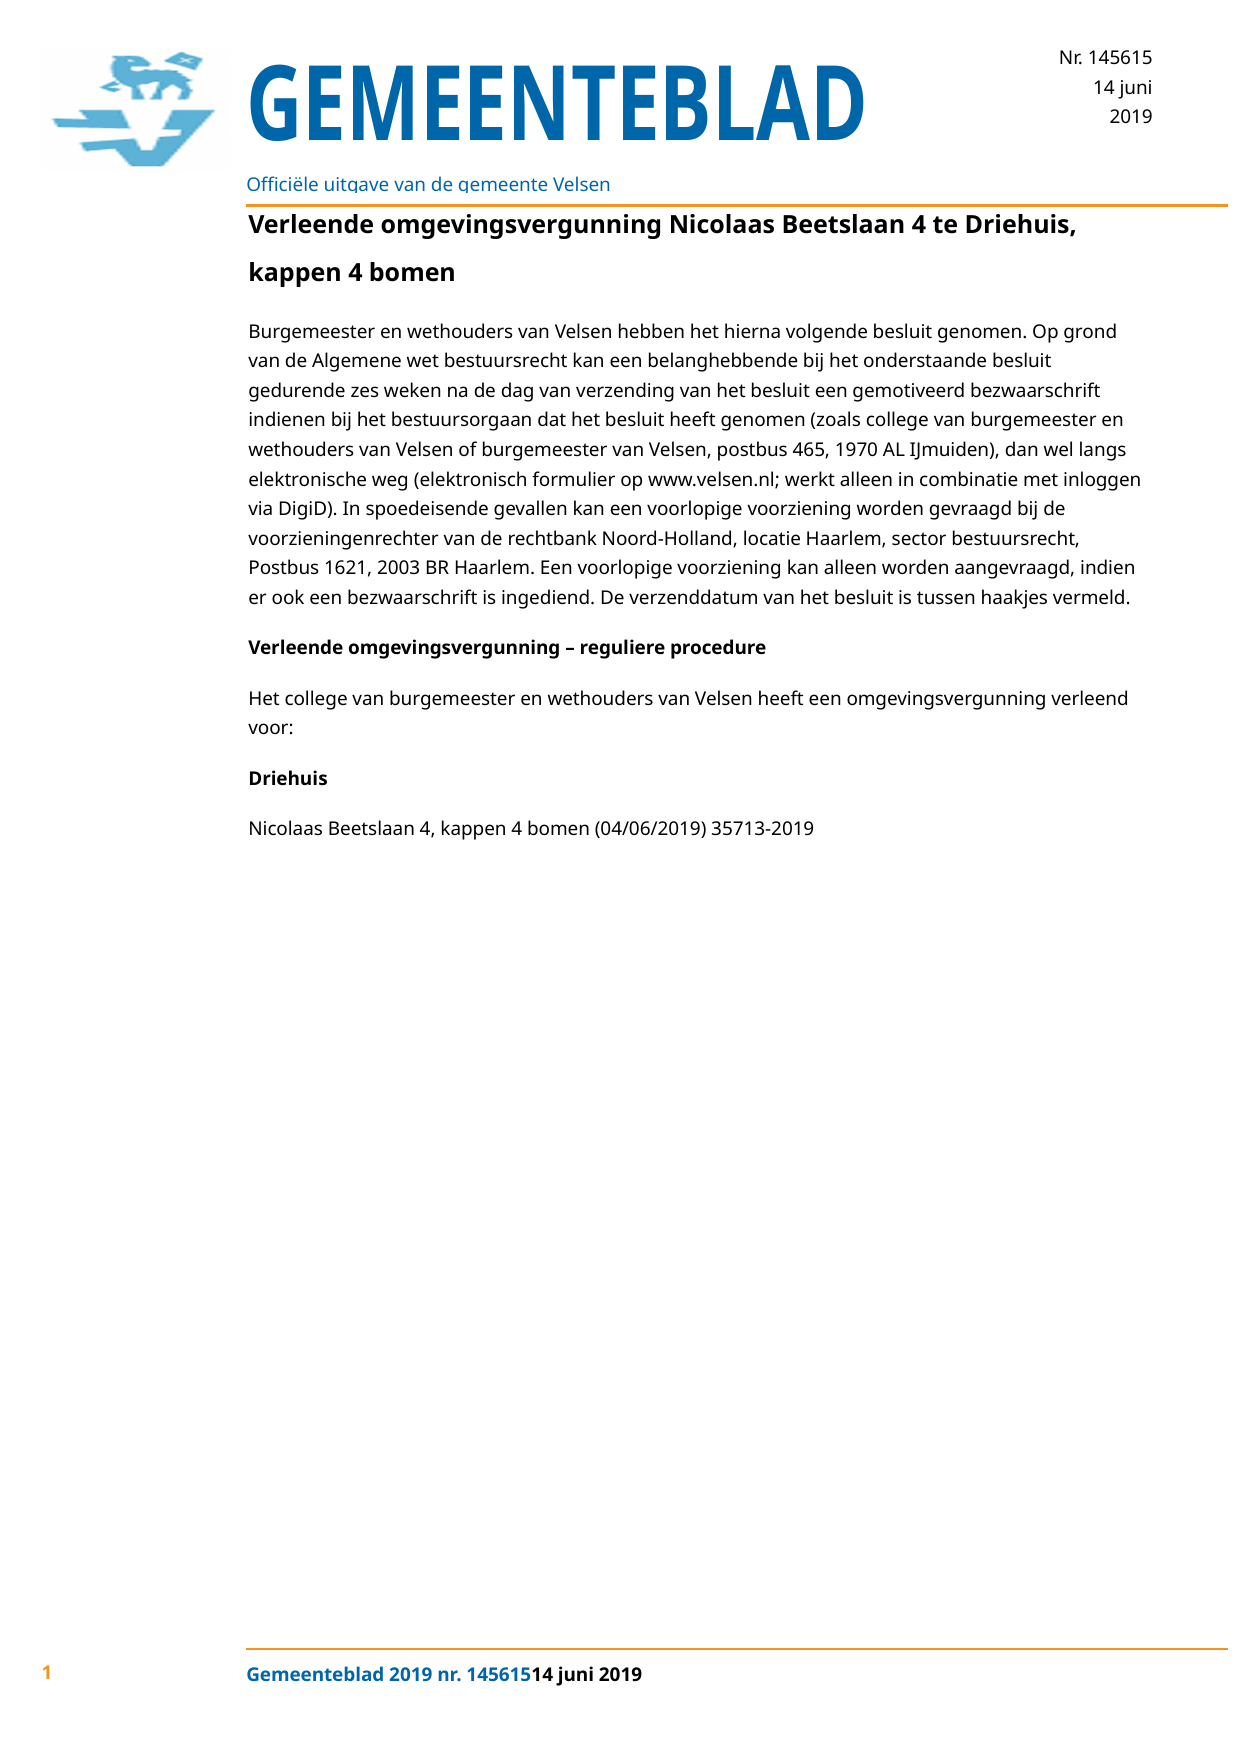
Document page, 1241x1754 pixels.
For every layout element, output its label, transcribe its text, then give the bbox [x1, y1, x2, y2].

text Burgemeester en wethouders van Velsen hebben het hierna volgende besluit genomen. Op grond van de Algemene wet bestuursrecht kan een belanghebbende bij het onderstaande besluit gedurende zes weken na de dag van verzending van het besluit een gemotiveerd bezwaarschrift indienen bij het bestuursorgaan dat het besluit heeft genomen (zoals college van burgemeester en wethouders van Velsen of burgemeester van Velsen, postbus 465, 1970 AL IJmuiden), dan wel langs elektronische weg (elektronisch formulier op www.velsen.nl; werkt alleen in combinatie met inloggen via DigiD). In spoedeisende gevallen kan een voorlopige voorziening worden gevraagd bij de voorzieningenrechter van de rechtbank Noord-Holland, locatie Haarlem, sector bestuursrecht, Postbus 1621, 2003 BR Haarlem. Een voorlopige voorziening kan alleen worden aangevraagd, indien er ook een bezwaarschrift is ingediend. De verzenddatum van het besluit is tussen haakjes vermeld. [248, 318, 1152, 610]
text Verleende omgevingsvergunning Nicolaas Beetslaan 4 te Driehuis, kappen 4 bomen [248, 207, 1152, 288]
text Verleende omgevingsvergunning – reguliere procedure [248, 634, 1152, 660]
picture [41, 47, 231, 172]
text Het college van burgemeester en wethouders van Velsen heeft een omgevingsvergunning verleend voor: [248, 685, 1152, 740]
text Driehuis [248, 765, 1152, 791]
text Nicolaas Beetslaan 4, kappen 4 bomen (04/06/2019) 35713-2019 [248, 815, 1152, 841]
